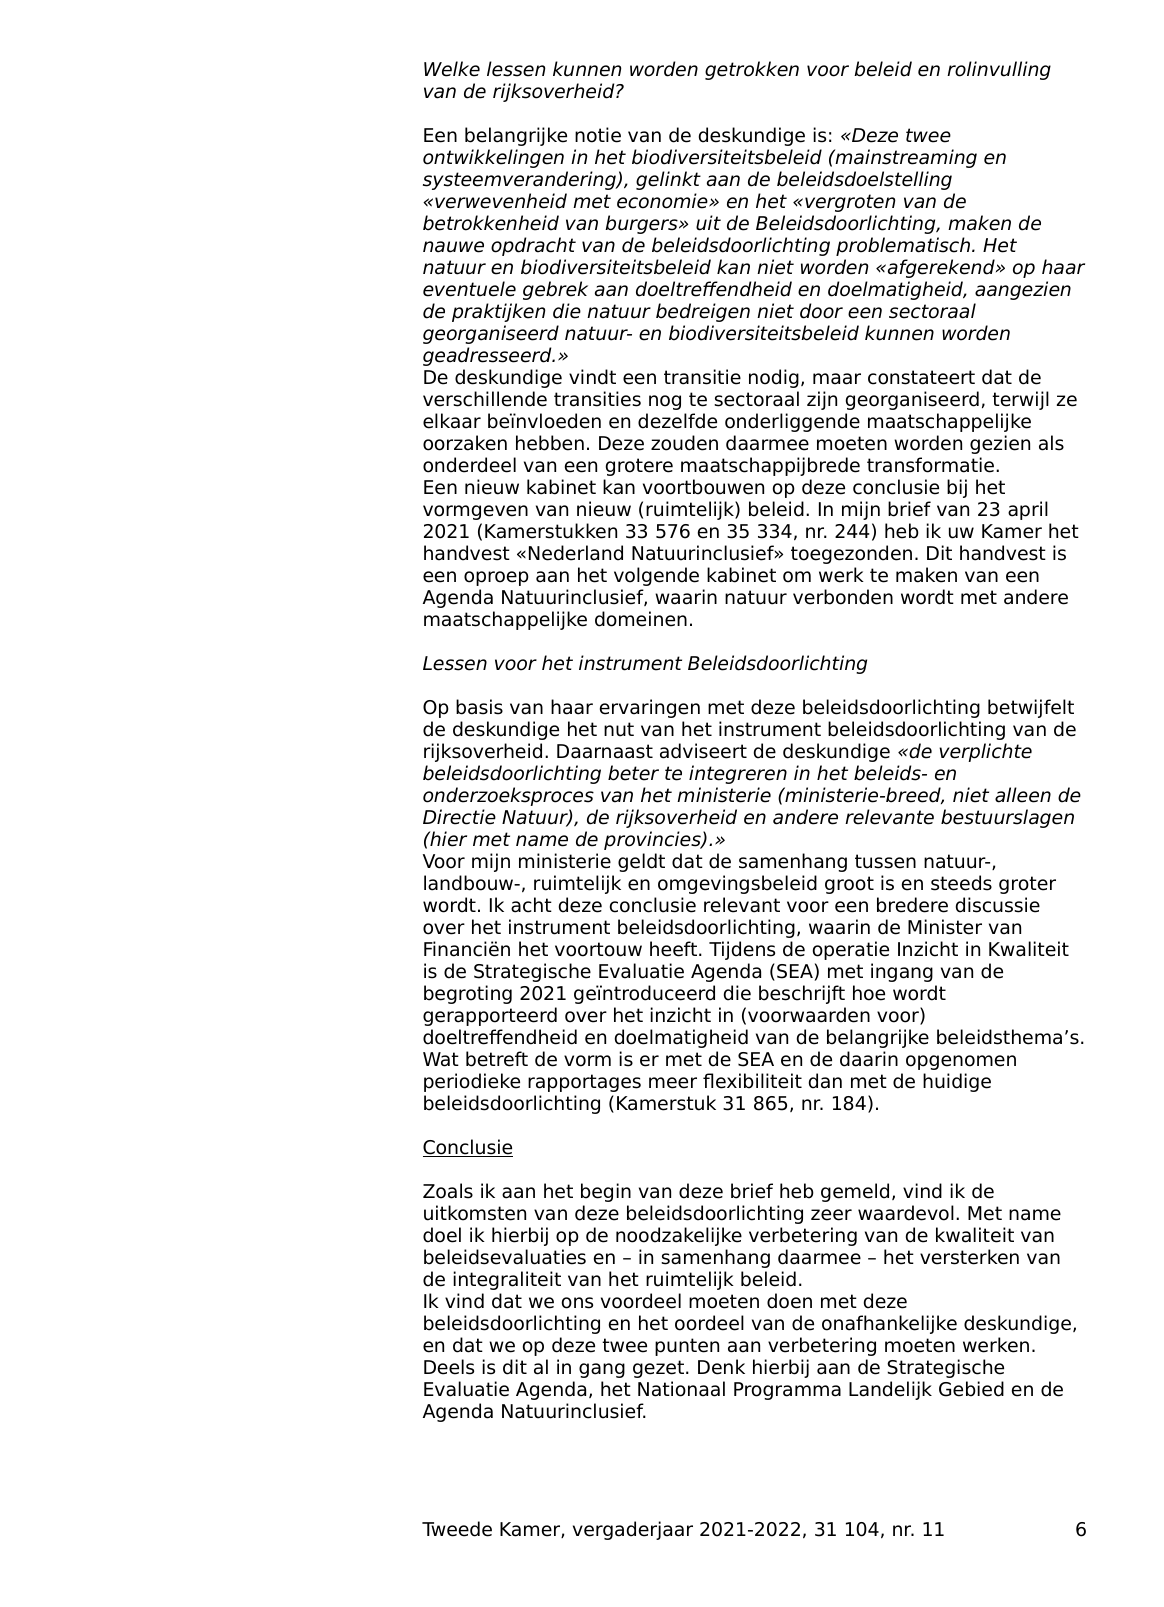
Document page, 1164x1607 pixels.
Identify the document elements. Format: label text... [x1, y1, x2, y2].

text De deskundige vindt een transitie nodig, maar constateert dat de verschillende transities nog te sectoraal zijn georganiseerd, terwijl ze elkaar beïnvloeden en dezelfde onderliggende maatschappelijke oorzaken hebben. Deze zouden daarmee moeten worden gezien als onderdeel van een grotere maatschappijbrede transformatie. [422, 367, 1087, 477]
text Voor mijn ministerie geldt dat de samenhang tussen natuur-, landbouw-, ruimtelijk en omgevingsbeleid groot is en steeds groter wordt. Ik acht deze conclusie relevant voor een bredere discussie over het instrument beleidsdoorlichting, waarin de Minister van Financiën het voortouw heeft. Tijdens de operatie Inzicht in Kwaliteit is de Strategische Evaluatie Agenda (SEA) met ingang van de begroting 2021 geïntroduceerd die beschrijft hoe wordt gerapporteerd over het inzicht in (voorwaarden voor) doeltreffendheid en doelmatigheid van de belangrijke beleidsthema’s. Wat betreft de vorm is er met de SEA en de daarin opgenomen periodieke rapportages meer flexibiliteit dan met de huidige beleidsdoorlichting (Kamerstuk 31 865, nr. 184). [422, 851, 1087, 1115]
text Een belangrijke notie van de deskundige is: «Deze twee ontwikkelingen in het biodiversiteitsbeleid (mainstreaming en systeemverandering), gelinkt aan de beleidsdoelstelling «verwevenheid met economie» en het «vergroten van de betrokkenheid van burgers» uit de Beleidsdoorlichting, maken de nauwe opdracht van de beleidsdoorlichting problematisch. Het natuur en biodiversiteitsbeleid kan niet worden «afgerekend» op haar eventuele gebrek aan doeltreffendheid en doelmatigheid, aangezien de praktijken die natuur bedreigen niet door een sectoraal georganiseerd natuur- en biodiversiteitsbeleid kunnen worden geadresseerd.» [422, 125, 1087, 367]
text Ik vind dat we ons voordeel moeten doen met deze beleidsdoorlichting en het oordeel van de onafhankelijke deskundige, en dat we op deze twee punten aan verbetering moeten werken. Deels is dit al in gang gezet. Denk hierbij aan de Strategische Evaluatie Agenda, het Nationaal Programma Landelijk Gebied en de Agenda Natuurinclusief. [422, 1291, 1087, 1423]
subtitle Conclusie [422, 1137, 1087, 1159]
text Op basis van haar ervaringen met deze beleidsdoorlichting betwijfelt de deskundige het nut van het instrument beleidsdoorlichting van de rijksoverheid. Daarnaast adviseert de deskundige «de verplichte beleidsdoorlichting beter te integreren in het beleids- en onderzoeksproces van het ministerie (ministerie-breed, niet alleen de Directie Natuur), de rijksoverheid en andere relevante bestuurslagen (hier met name de provincies).» [422, 697, 1087, 851]
subtitle Lessen voor het instrument Beleidsdoorlichting [422, 653, 1087, 675]
text Een nieuw kabinet kan voortbouwen op deze conclusie bij het vormgeven van nieuw (ruimtelijk) beleid. In mijn brief van 23 april 2021 (Kamerstukken 33 576 en 35 334, nr. 244) heb ik uw Kamer het handvest «Nederland Natuurinclusief» toegezonden. Dit handvest is een oproep aan het volgende kabinet om werk te maken van een Agenda Natuurinclusief, waarin natuur verbonden wordt met andere maatschappelijke domeinen. [422, 477, 1087, 631]
text Zoals ik aan het begin van deze brief heb gemeld, vind ik de uitkomsten van deze beleidsdoorlichting zeer waardevol. Met name doel ik hierbij op de noodzakelijke verbetering van de kwaliteit van beleidsevaluaties en – in samenhang daarmee – het versterken van de integraliteit van het ruimtelijk beleid. [422, 1181, 1087, 1291]
subtitle Welke lessen kunnen worden getrokken voor beleid en rolinvulling van de rijksoverheid? [422, 59, 1087, 103]
